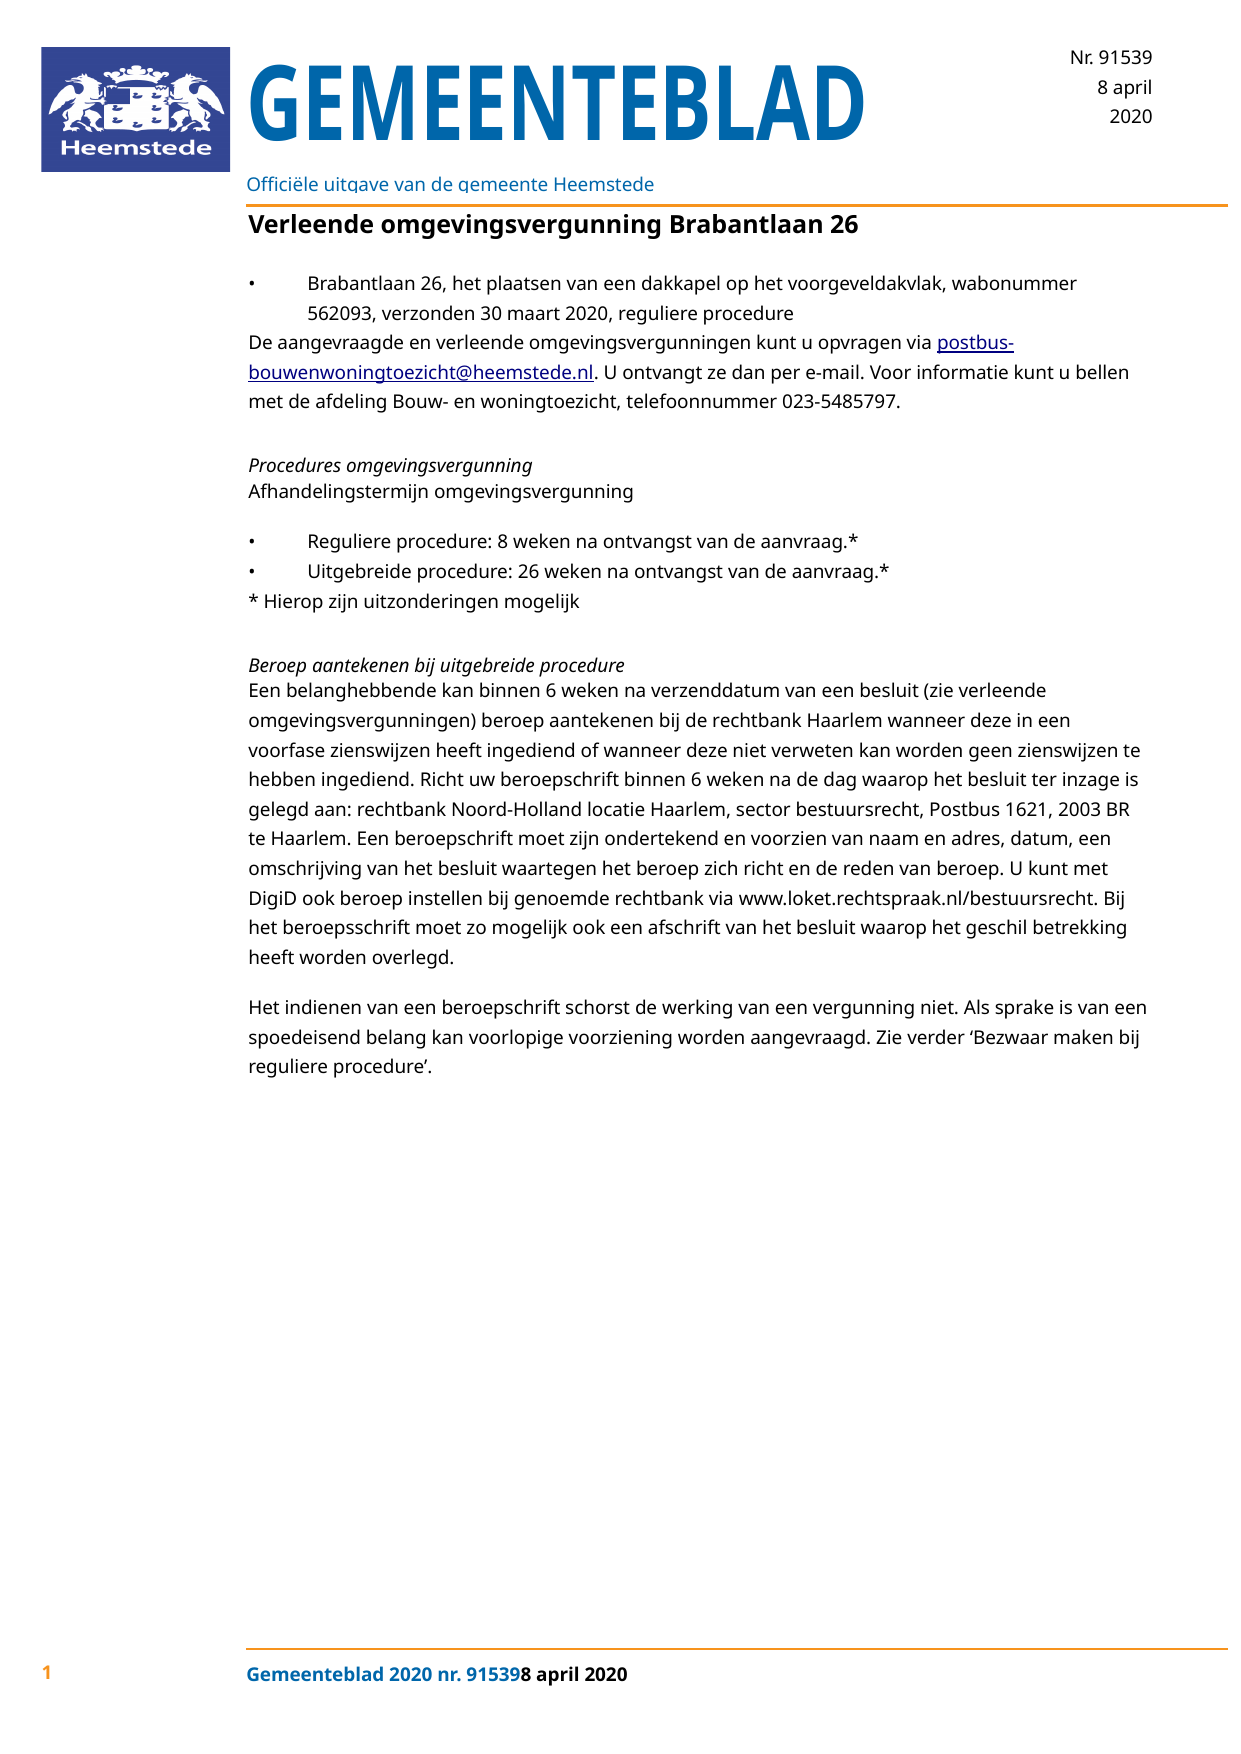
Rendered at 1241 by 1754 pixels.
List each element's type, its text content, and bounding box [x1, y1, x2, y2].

text * Hierop zijn uitzonderingen mogelijk [248, 588, 1152, 614]
text De aangevraagde en verleende omgevingsvergunningen kunt u opvragen via postbus-bouwenwoningtoezicht@heemstede.nl. U ontvangt ze dan per e-mail. Voor informatie kunt u bellen met de afdeling Bouw- en woningtoezicht, telefoonnummer 023-5485797. [248, 329, 1152, 414]
text Verleende omgevingsvergunning Brabantlaan 26 [248, 207, 1152, 241]
list Reguliere procedure: 8 weken na ontvangst van de aanvraag.* [248, 529, 1152, 554]
text Afhandelingstermijn omgevingsvergunning [248, 478, 1152, 504]
text Beroep aantekenen bij uitgebreide procedure [248, 652, 1152, 678]
list Brabantlaan 26, het plaatsen van een dakkapel op het voorgeveldakvlak, wabonummer 562093, verzonden 30 maart 2020, reguliere procedure [248, 270, 1152, 326]
picture [41, 47, 231, 172]
text Het indienen van een beroepschrift schorst de werking van een vergunning niet. Als sprake is van een spoedeisend belang kan voorlopige voorziening worden aangevraagd. Zie verder ‘Bezwaar maken bij reguliere procedure’. [248, 994, 1152, 1079]
list Uitgebreide procedure: 26 weken na ontvangst van de aanvraag.* [248, 558, 1152, 584]
text Procedures omgevingsvergunning [248, 453, 1152, 478]
text Een belanghebbende kan binnen 6 weken na verzenddatum van een besluit (zie verleende omgevingsvergunningen) beroep aantekenen bij de rechtbank Haarlem wanneer deze in een voorfase zienswijzen heeft ingediend of wanneer deze niet verweten kan worden geen zienswijzen te hebben ingediend. Richt uw beroepschrift binnen 6 weken na de dag waarop het besluit ter inzage is gelegd aan: rechtbank Noord-Holland locatie Haarlem, sector bestuursrecht, Postbus 1621, 2003 BR te Haarlem. Een beroepschrift moet zijn ondertekend en voorzien van naam en adres, datum, een omschrijving van het besluit waartegen het beroep zich richt en de reden van beroep. U kunt met DigiD ook beroep instellen bij genoemde rechtbank via www.loket.rechtspraak.nl/bestuursrecht. Bij het beroepsschrift moet zo mogelijk ook een afschrift van het besluit waarop het geschil betrekking heeft worden overlegd. [248, 678, 1152, 969]
